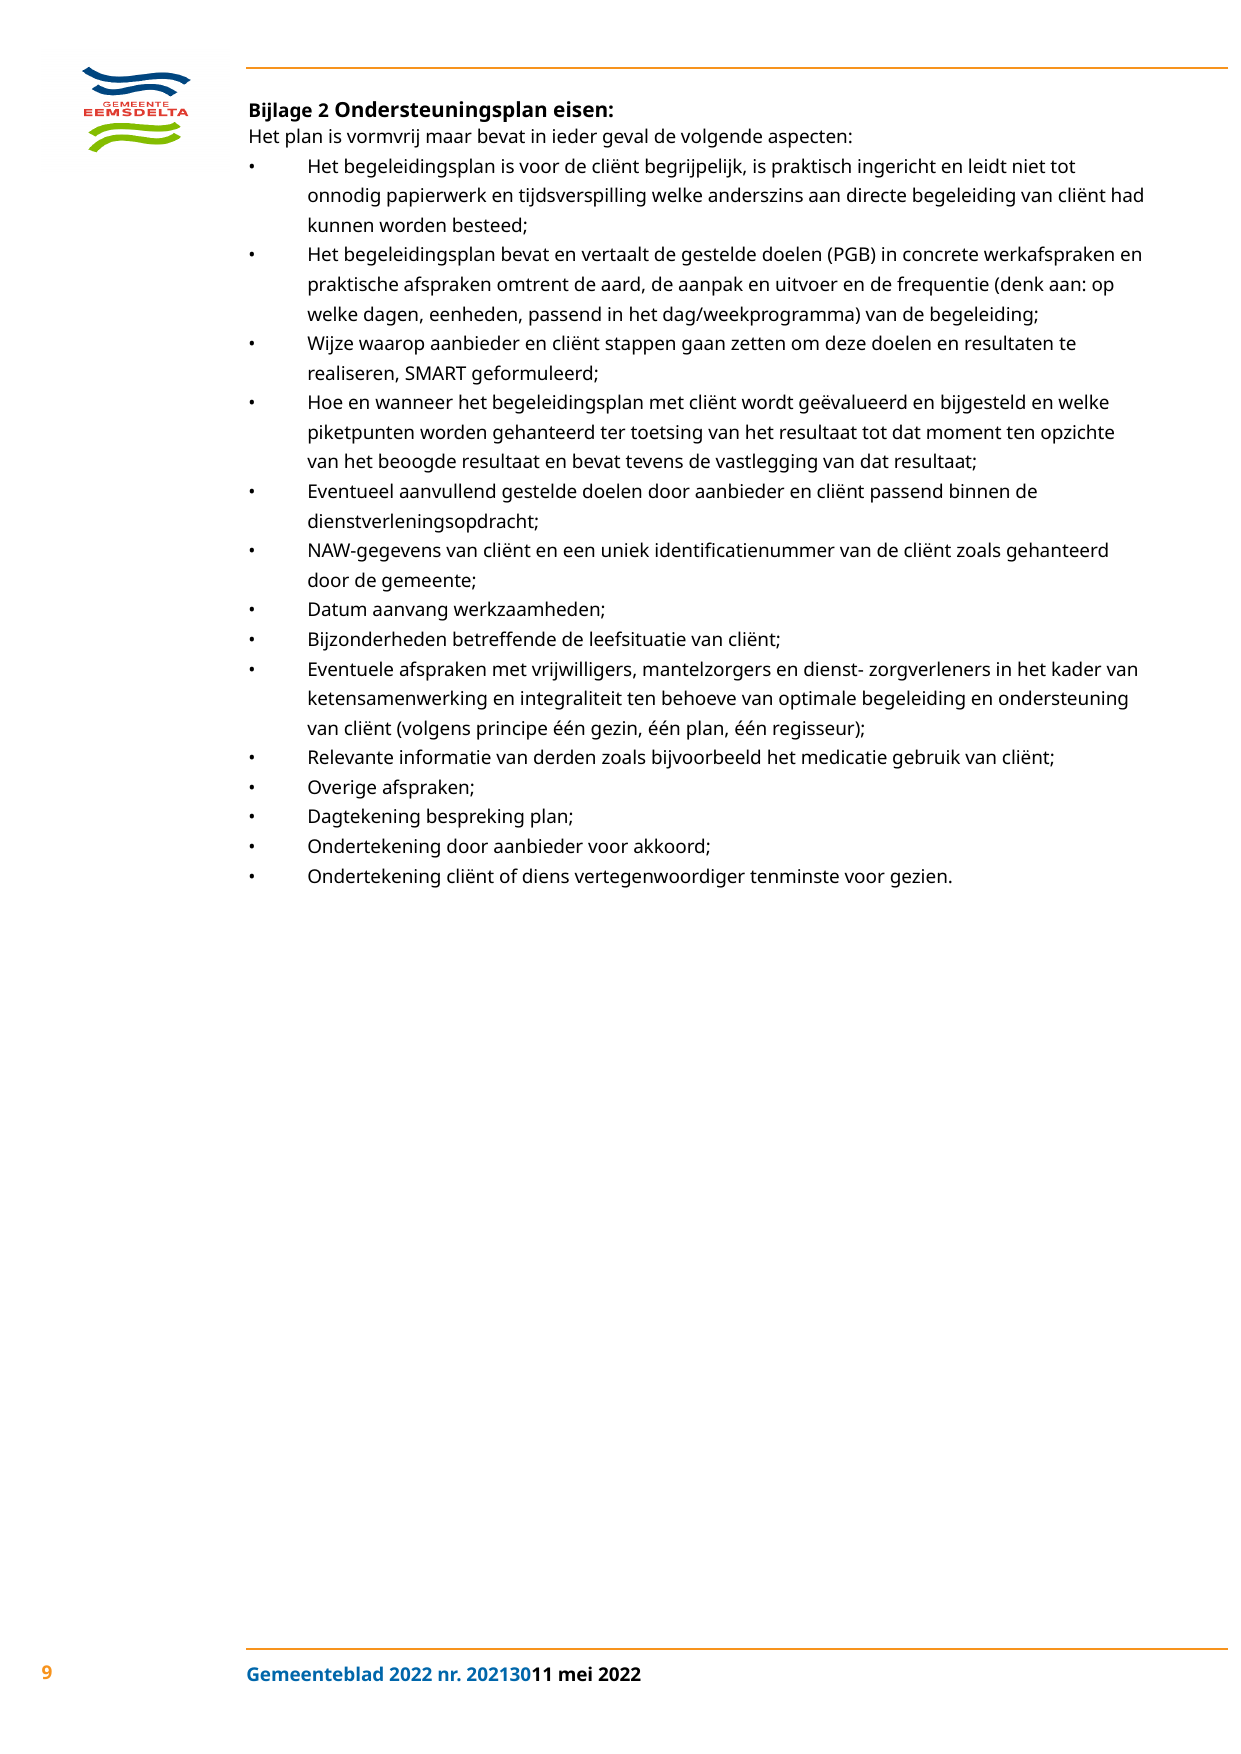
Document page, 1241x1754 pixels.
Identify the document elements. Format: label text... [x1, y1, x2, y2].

list Datum aanvang werkzaamheden; [248, 597, 1152, 622]
list Eventueel aanvullend gestelde doelen door aanbieder en cliënt passend binnen de dienstverleningsopdracht; [248, 478, 1152, 534]
list Wijze waarop aanbieder en cliënt stappen gaan zetten om deze doelen en resultaten te realiseren, SMART geformuleerd; [248, 330, 1152, 386]
list Ondertekening door aanbieder voor akkoord; [248, 833, 1152, 859]
list NAW-gegevens van cliënt en een uniek identificatienummer van de cliënt zoals gehanteerd door de gemeente; [248, 537, 1152, 593]
list Overige afspraken; [248, 774, 1152, 800]
list Dagtekening bespreking plan; [248, 804, 1152, 829]
list Ondertekening cliënt of diens vertegenwoordiger tenminste voor gezien. [248, 863, 1152, 889]
list Hoe en wanneer het begeleidingsplan met cliënt wordt geëvalueerd en bijgesteld en welke piketpunten worden gehanteerd ter toetsing van het resultaat tot dat moment ten opzichte van het beoogde resultaat en bevat tevens de vastlegging van dat resultaat; [248, 389, 1152, 474]
list Het begeleidingsplan is voor de cliënt begrijpelijk, is praktisch ingericht en leidt niet tot onnodig papierwerk en tijdsverspilling welke anderszins aan directe begeleiding van cliënt had kunnen worden besteed; [248, 153, 1152, 238]
list Eventuele afspraken met vrijwilligers, mantelzorgers en dienst- zorgverleners in het kader van ketensamenwerking en integraliteit ten behoeve van optimale begeleiding en ondersteuning van cliënt (volgens principe één gezin, één plan, één regisseur); [248, 656, 1152, 741]
text Het plan is vormvrij maar bevat in ieder geval de volgende aspecten: [248, 123, 1152, 149]
list Bijzonderheden betreffende de leefsituatie van cliënt; [248, 626, 1152, 652]
picture [41, 47, 231, 172]
text Bijlage 2 Ondersteuningsplan eisen: [248, 95, 1152, 123]
list Het begeleidingsplan bevat en vertaalt de gestelde doelen (PGB) in concrete werkafspraken en praktische afspraken omtrent de aard, de aanpak en uitvoer en de frequentie (denk aan: op welke dagen, eenheden, passend in het dag/weekprogramma) van de begeleiding; [248, 242, 1152, 327]
list Relevante informatie van derden zoals bijvoorbeeld het medicatie gebruik van cliënt; [248, 744, 1152, 770]
